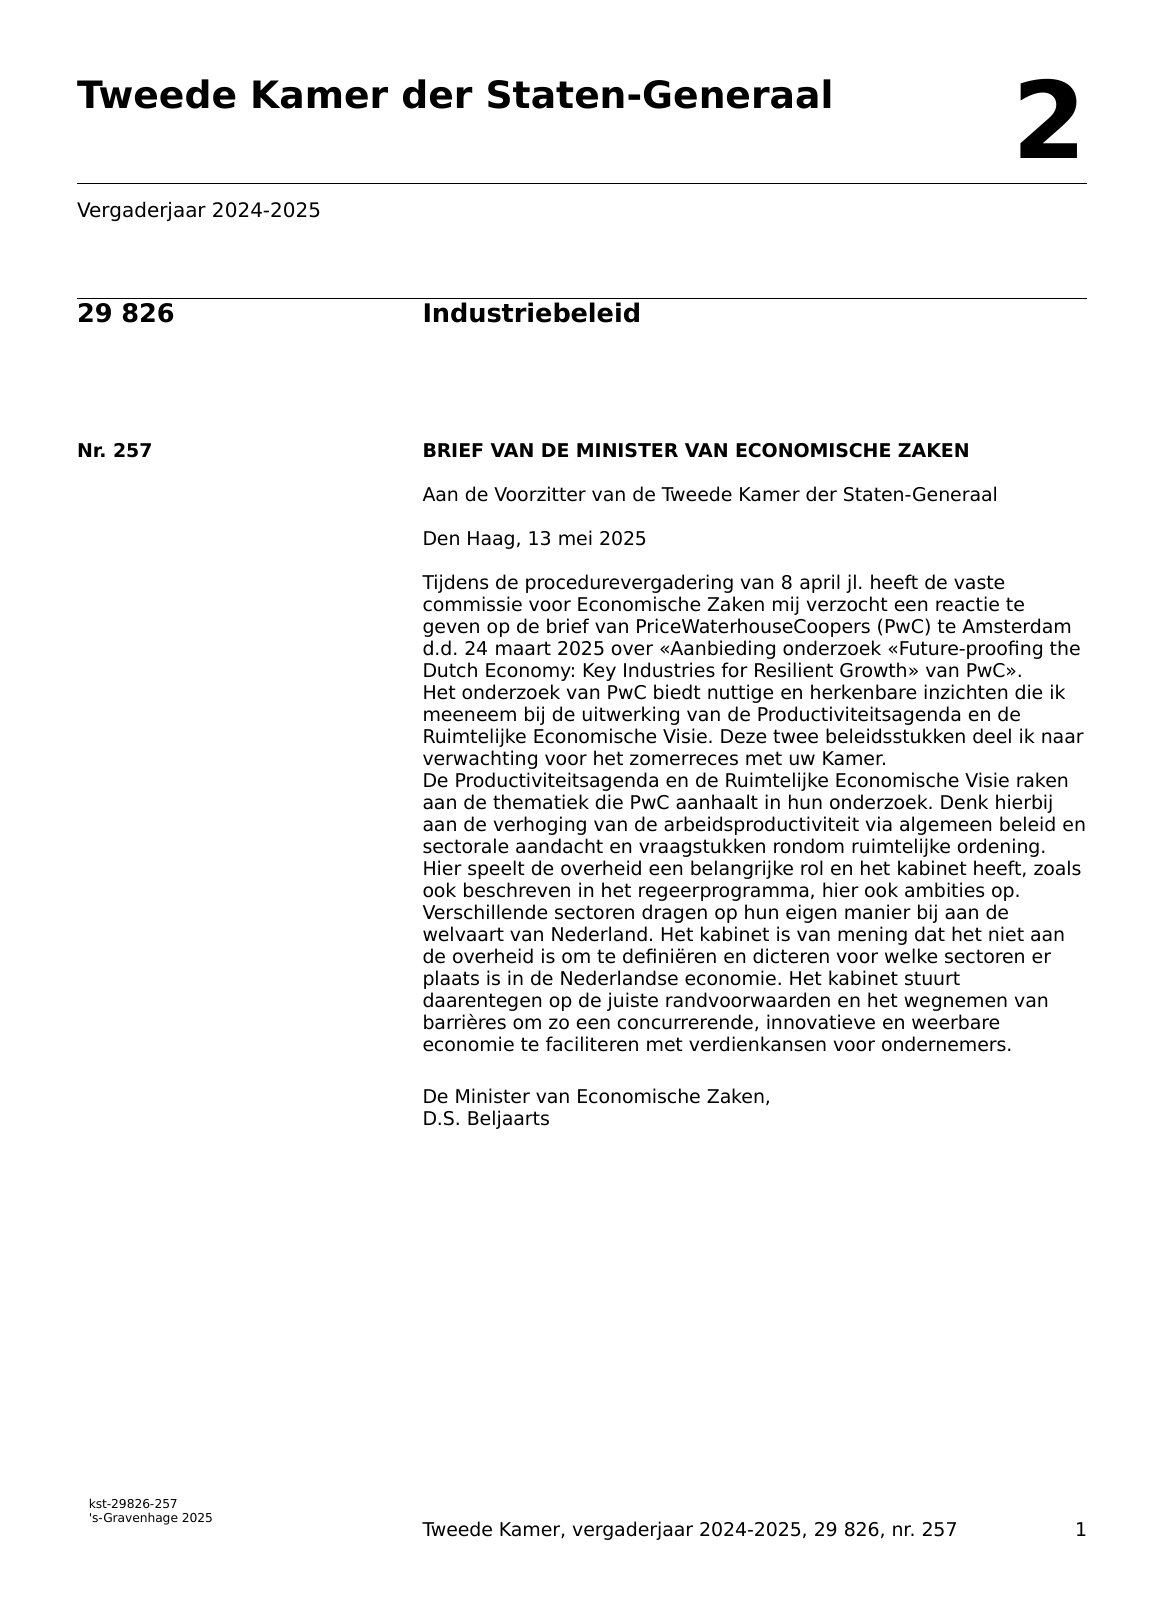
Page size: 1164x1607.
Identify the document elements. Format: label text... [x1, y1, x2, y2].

text Het onderzoek van PwC biedt nuttige en herkenbare inzichten die ik meeneem bij de uitwerking van de Productiviteitsagenda en de Ruimtelijke Economische Visie. Deze twee beleidsstukken deel ik naar verwachting voor het zomerreces met uw Kamer. [422, 682, 1087, 770]
text De Minister van Economische Zaken, D.S. Beljaarts [422, 1086, 1087, 1130]
table_header Tweede Kamer der Staten-Generaal [77, 59, 886, 183]
text kst-29826-257 [88, 1497, 323, 1511]
text 's-Gravenhage 2025 [88, 1511, 323, 1525]
subtitle 29 826 Industriebeleid [77, 299, 1087, 329]
table_cell Vergaderjaar 2024-2025 [77, 184, 1087, 298]
subtitle Nr. 257 BRIEF VAN DE MINISTER VAN ECONOMISCHE ZAKEN [77, 440, 1087, 462]
text Tijdens de procedurevergadering van 8 april jl. heeft de vaste commissie voor Economische Zaken mij verzocht een reactie te geven op de brief van PriceWaterhouseCoopers (PwC) te Amsterdam d.d. 24 maart 2025 over «Aanbieding onderzoek «Future-proofing the Dutch Economy: Key Industries for Resilient Growth» van PwC». [422, 572, 1087, 682]
text De Productiviteitsagenda en de Ruimtelijke Economische Visie raken aan de thematiek die PwC aanhaalt in hun onderzoek. Denk hierbij aan de verhoging van de arbeidsproductiviteit via algemeen beleid en sectorale aandacht en vraagstukken rondom ruimtelijke ordening. Hier speelt de overheid een belangrijke rol en het kabinet heeft, zoals ook beschreven in het regeerprogramma, hier ook ambities op. Verschillende sectoren dragen op hun eigen manier bij aan de welvaart van Nederland. Het kabinet is van mening dat het niet aan de overheid is om te definiëren en dicteren voor welke sectoren er plaats is in de Nederlandse economie. Het kabinet stuurt daarentegen op de juiste randvoorwaarden en het wegnemen van barrières om zo een concurrerende, innovatieve en weerbare economie te faciliteren met verdienkansen voor ondernemers. [422, 770, 1087, 1056]
table_header 2 [886, 59, 1087, 183]
text Den Haag, 13 mei 2025 [422, 528, 1087, 550]
text Aan de Voorzitter van de Tweede Kamer der Staten-Generaal [422, 484, 1087, 506]
